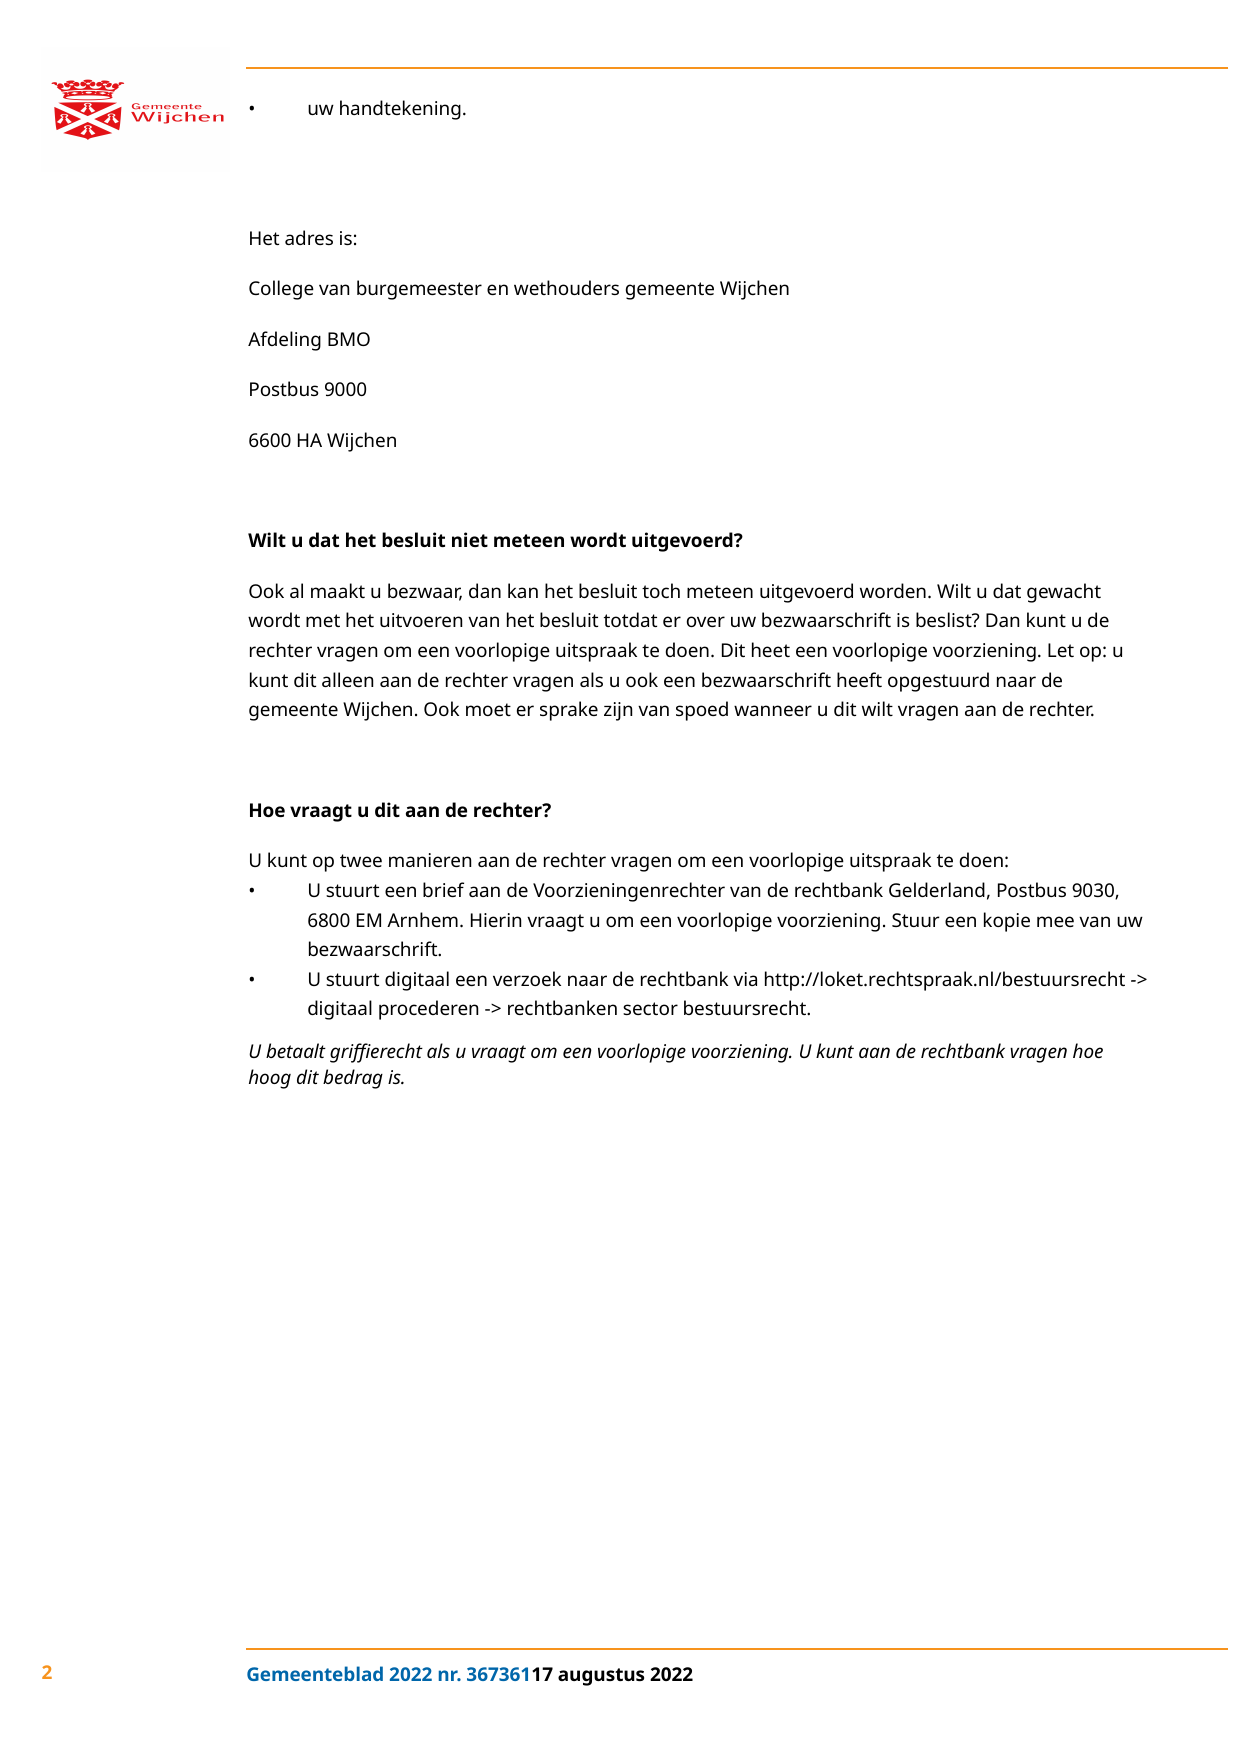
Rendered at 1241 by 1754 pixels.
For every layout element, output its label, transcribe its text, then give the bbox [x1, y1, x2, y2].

picture [41, 47, 231, 172]
text Postbus 9000 [248, 376, 1152, 402]
text Afdeling BMO [248, 326, 1152, 352]
text U kunt op twee manieren aan de rechter vragen om een voorlopige uitspraak te doen: [248, 848, 1152, 873]
text Ook al maakt u bezwaar, dan kan het besluit toch meteen uitgevoerd worden. Wilt u dat gewacht wordt met het uitvoeren van het besluit totdat er over uw bezwaarschrift is beslist? Dan kunt u de rechter vragen om een voorlopige uitspraak te doen. Dit heet een voorlopige voorziening. Let op: u kunt dit alleen aan de rechter vragen als u ook een bezwaarschrift heeft opgestuurd naar de gemeente Wijchen. Ook moet er sprake zijn van spoed wanneer u dit wilt vragen aan de rechter. [248, 578, 1152, 722]
text College van burgemeester en wethouders gemeente Wijchen [248, 276, 1152, 301]
list U stuurt digitaal een verzoek naar de rechtbank via http://loket.rechtspraak.nl/bestuursrecht -> digitaal procederen -> rechtbanken sector bestuursrecht. [248, 966, 1152, 1021]
text U betaalt griffierecht als u vraagt om een voorlopige voorziening. U kunt aan de rechtbank vragen hoe hoog dit bedrag is. [248, 1039, 1152, 1090]
text Wilt u dat het besluit niet meteen wordt uitgevoerd? [248, 528, 1152, 553]
text Het adres is: [248, 225, 1152, 251]
text Hoe vraagt u dit aan de rechter? [248, 797, 1152, 823]
list uw handtekening. [248, 95, 1152, 121]
list U stuurt een brief aan de Voorzieningenrechter van de rechtbank Gelderland, Postbus 9030, 6800 EM Arnhem. Hierin vraagt u om een voorlopige voorziening. Stuur een kopie mee van uw bezwaarschrift. [248, 877, 1152, 962]
text 6600 HA Wijchen [248, 427, 1152, 453]
